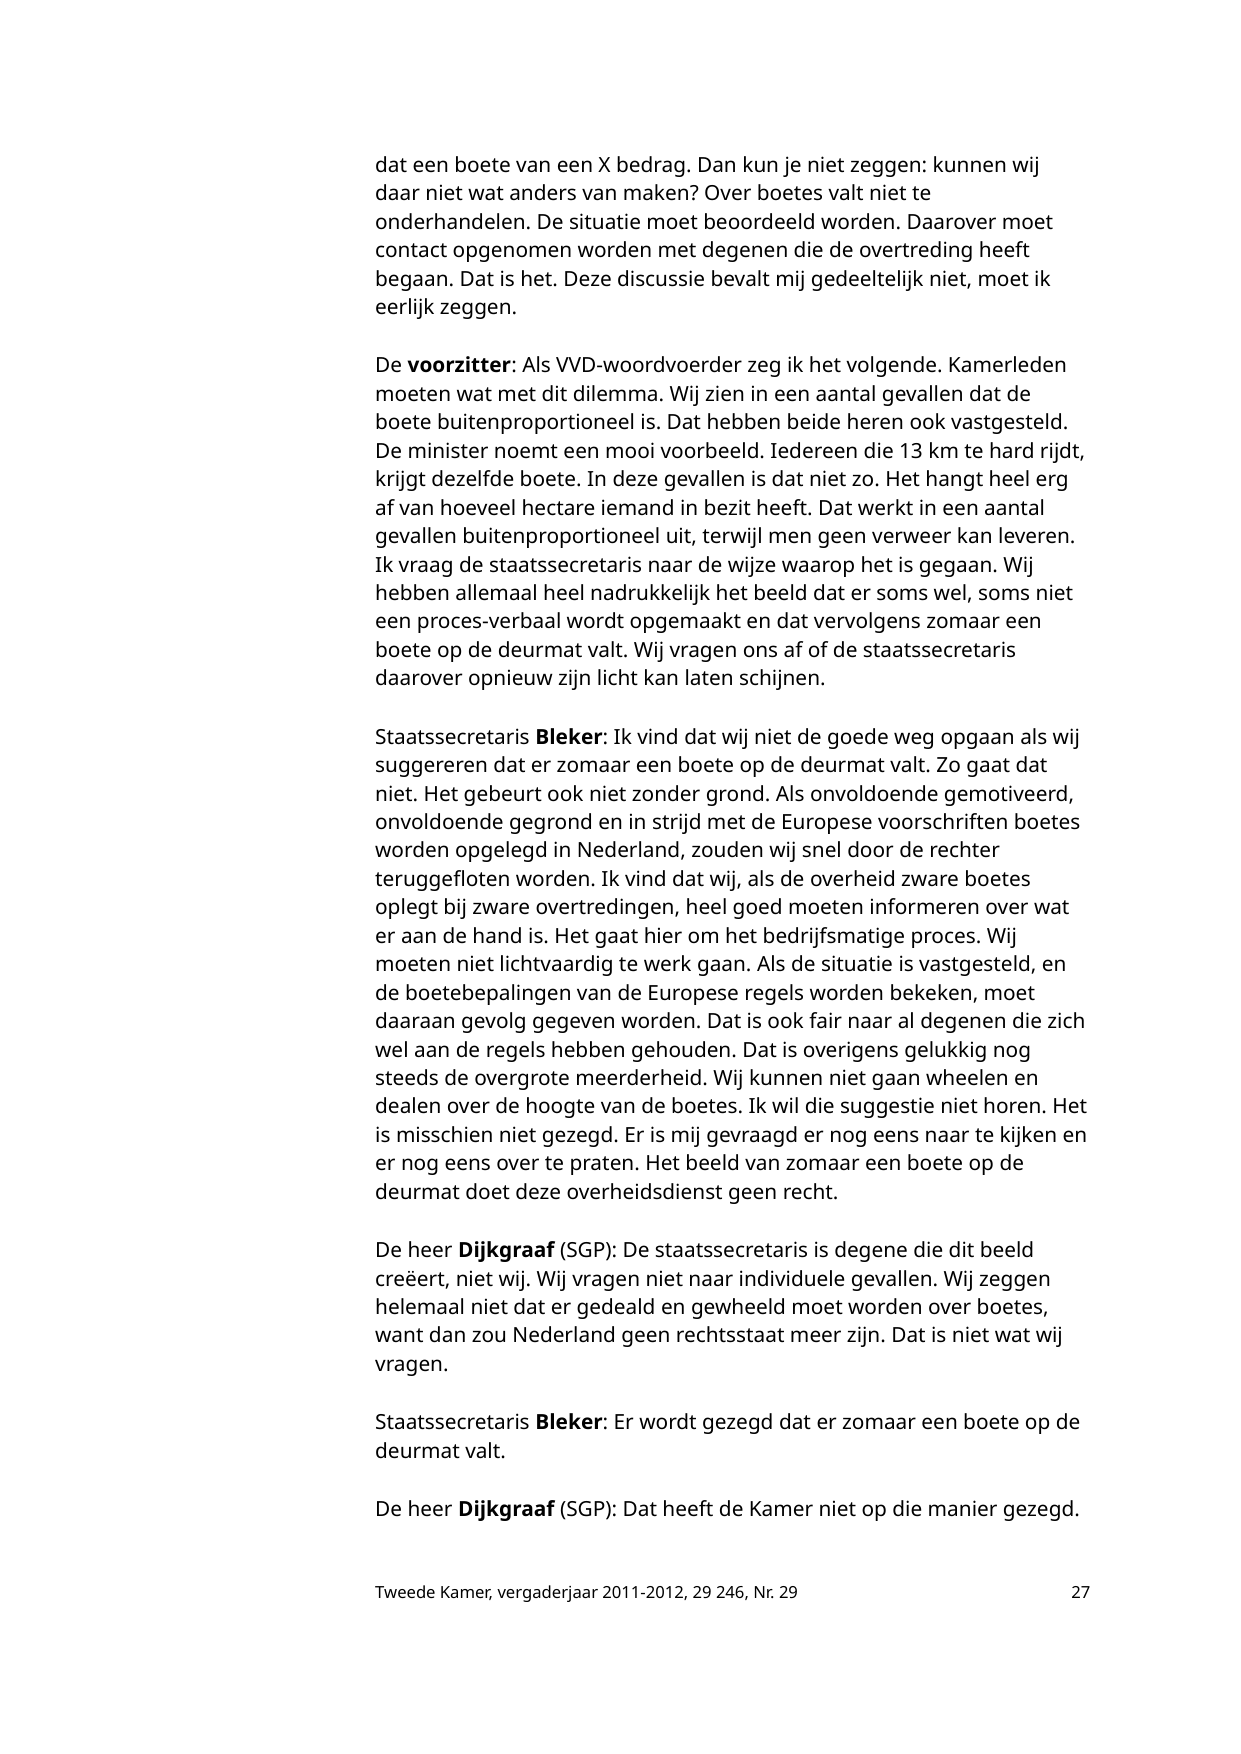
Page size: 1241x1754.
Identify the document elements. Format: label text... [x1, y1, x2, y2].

text De voorzitter: Als VVD-woordvoerder zeg ik het volgende. Kamerleden moeten wat met dit dilemma. Wij zien in een aantal gevallen dat de boete buitenproportioneel is. Dat hebben beide heren ook vastgesteld. De minister noemt een mooi voorbeeld. Iedereen die 13 km te hard rijdt, krijgt dezelfde boete. In deze gevallen is dat niet zo. Het hangt heel erg af van hoeveel hectare iemand in bezit heeft. Dat werkt in een aantal gevallen buitenproportioneel uit, terwijl men geen verweer kan leveren. Ik vraag de staatssecretaris naar de wijze waarop het is gegaan. Wij hebben allemaal heel nadrukkelijk het beeld dat er soms wel, soms niet een proces-verbaal wordt opgemaakt en dat vervolgens zomaar een boete op de deurmat valt. Wij vragen ons af of de staatssecretaris daarover opnieuw zijn licht kan laten schijnen. [375, 351, 1090, 692]
text Staatssecretaris Bleker: Er wordt gezegd dat er zomaar een boete op de deurmat valt. [375, 1407, 1090, 1464]
text De heer Dijkgraaf (SGP): Dat heeft de Kamer niet op die manier gezegd. [375, 1494, 1090, 1523]
text Staatssecretaris Bleker: Ik vind dat wij niet de goede weg opgaan als wij suggereren dat er zomaar een boete op de deurmat valt. Zo gaat dat niet. Het gebeurt ook niet zonder grond. Als onvoldoende gemotiveerd, onvoldoende gegrond en in strijd met de Europese voorschriften boetes worden opgelegd in Nederland, zouden wij snel door de rechter teruggefloten worden. Ik vind dat wij, als de overheid zware boetes oplegt bij zware overtredingen, heel goed moeten informeren over wat er aan de hand is. Het gaat hier om het bedrijfsmatige proces. Wij moeten niet lichtvaardig te werk gaan. Als de situatie is vastgesteld, en de boetebepalingen van de Europese regels worden bekeken, moet daaraan gevolg gegeven worden. Dat is ook fair naar al degenen die zich wel aan de regels hebben gehouden. Dat is overigens gelukkig nog steeds de overgrote meerderheid. Wij kunnen niet gaan wheelen en dealen over de hoogte van de boetes. Ik wil die suggestie niet horen. Het is misschien niet gezegd. Er is mij gevraagd er nog eens naar te kijken en er nog eens over te praten. Het beeld van zomaar een boete op de deurmat doet deze overheidsdienst geen recht. [375, 722, 1090, 1205]
text dat een boete van een X bedrag. Dan kun je niet zeggen: kunnen wij daar niet wat anders van maken? Over boetes valt niet te onderhandelen. De situatie moet beoordeeld worden. Daarover moet contact opgenomen worden met degenen die de overtreding heeft begaan. Dat is het. Deze discussie bevalt mij gedeeltelijk niet, moet ik eerlijk zeggen. [375, 150, 1090, 321]
text De heer Dijkgraaf (SGP): De staatssecretaris is degene die dit beeld creëert, niet wij. Wij vragen niet naar individuele gevallen. Wij zeggen helemaal niet dat er gedeald en gewheeld moet worden over boetes, want dan zou Nederland geen rechtsstaat meer zijn. Dat is niet wat wij vragen. [375, 1235, 1090, 1377]
